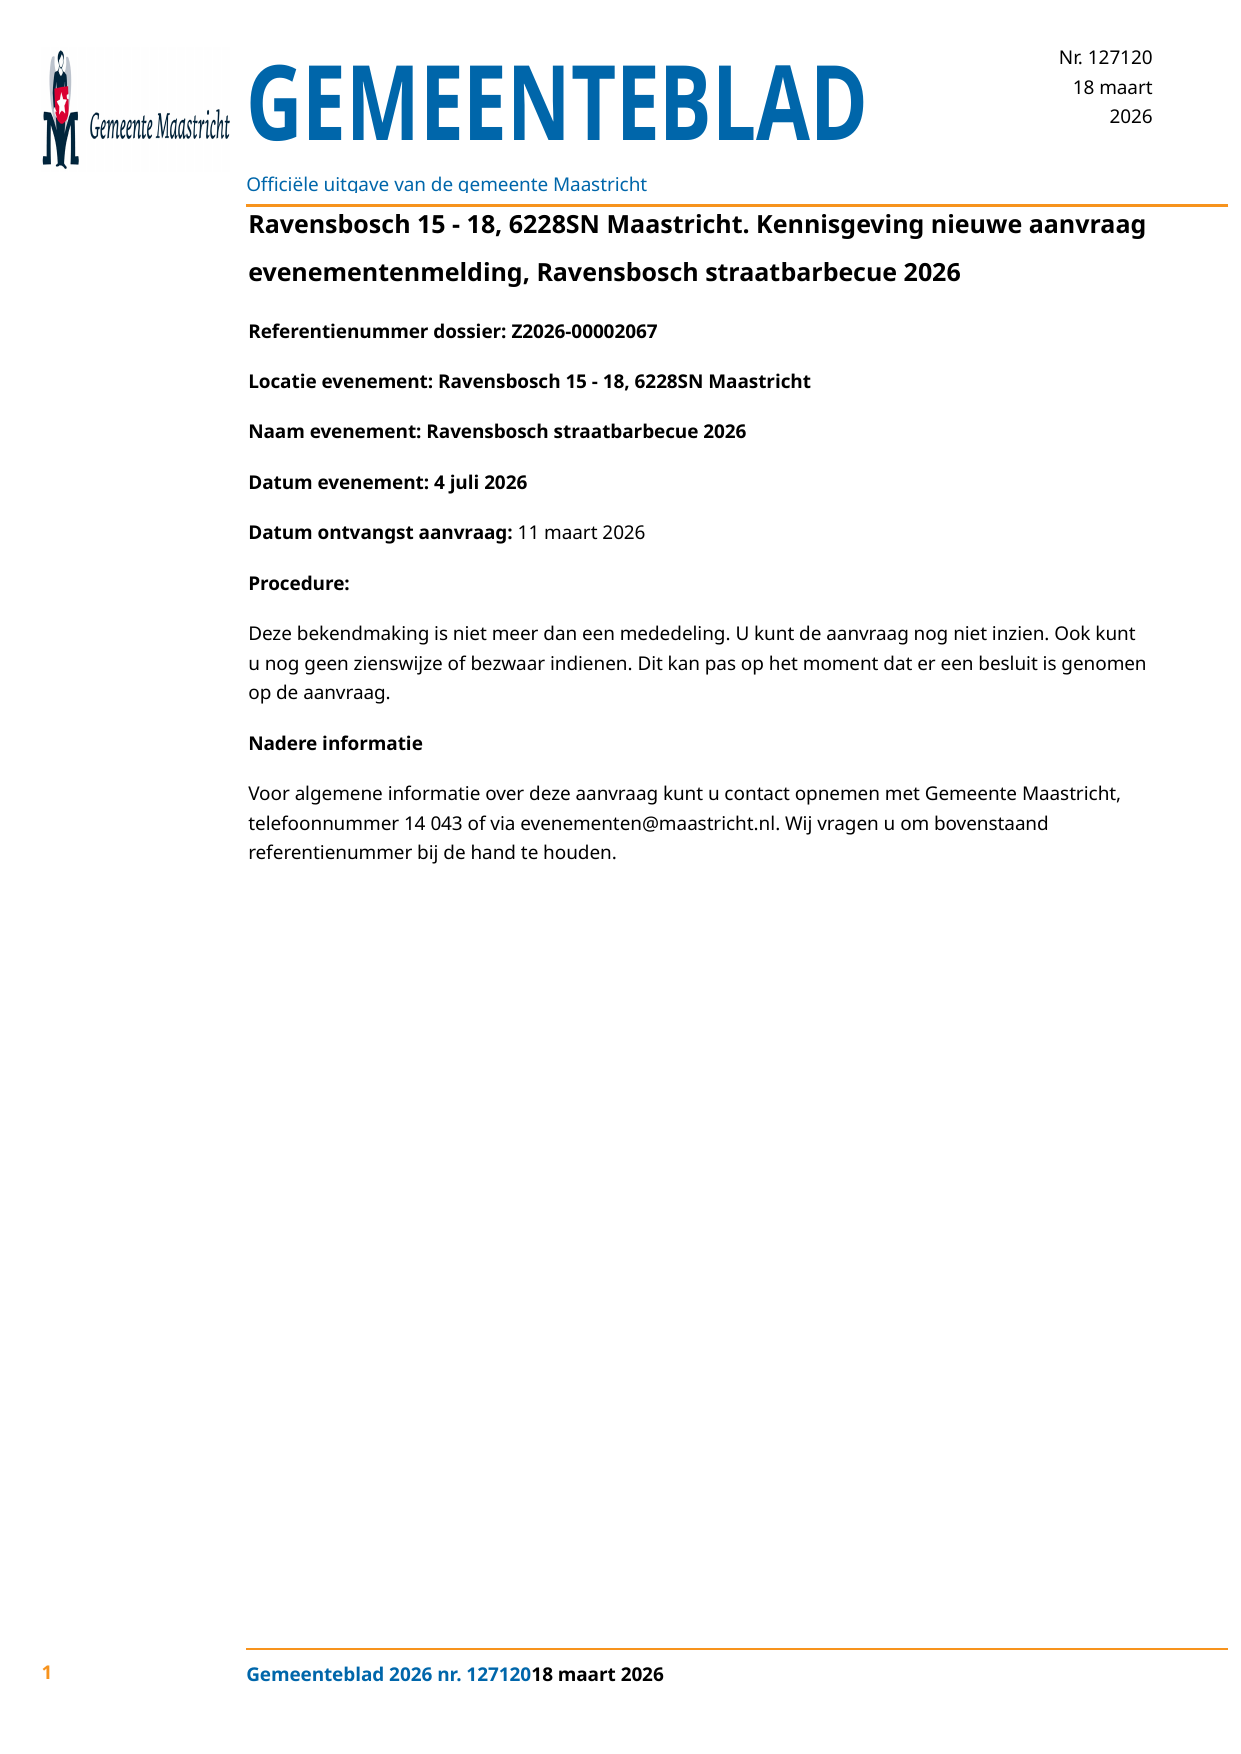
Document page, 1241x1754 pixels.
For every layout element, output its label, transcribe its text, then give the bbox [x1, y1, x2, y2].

text Naam evenement: Ravensbosch straatbarbecue 2026 [248, 419, 1152, 444]
picture [41, 47, 231, 172]
text Datum ontvangst aanvraag: 11 maart 2026 [248, 519, 1152, 545]
text Ravensbosch 15 - 18, 6228SN Maastricht. Kennisgeving nieuwe aanvraag evenementenmelding, Ravensbosch straatbarbecue 2026 [248, 207, 1152, 288]
text Locatie evenement: Ravensbosch 15 - 18, 6228SN Maastricht [248, 368, 1152, 394]
text Referentienummer dossier: Z2026-00002067 [248, 318, 1152, 344]
text Nadere informatie [248, 730, 1152, 756]
text Datum evenement: 4 juli 2026 [248, 469, 1152, 495]
text Procedure: [248, 570, 1152, 596]
text Voor algemene informatie over deze aanvraag kunt u contact opnemen met Gemeente Maastricht, telefoonnummer 14 043 of via evenementen@maastricht.nl. Wij vragen u om bovenstaand referentienummer bij de hand te houden. [248, 780, 1152, 865]
text Deze bekendmaking is niet meer dan een mededeling. U kunt de aanvraag nog niet inzien. Ook kunt u nog geen zienswijze of bezwaar indienen. Dit kan pas op het moment dat er een besluit is genomen op de aanvraag. [248, 620, 1152, 705]
